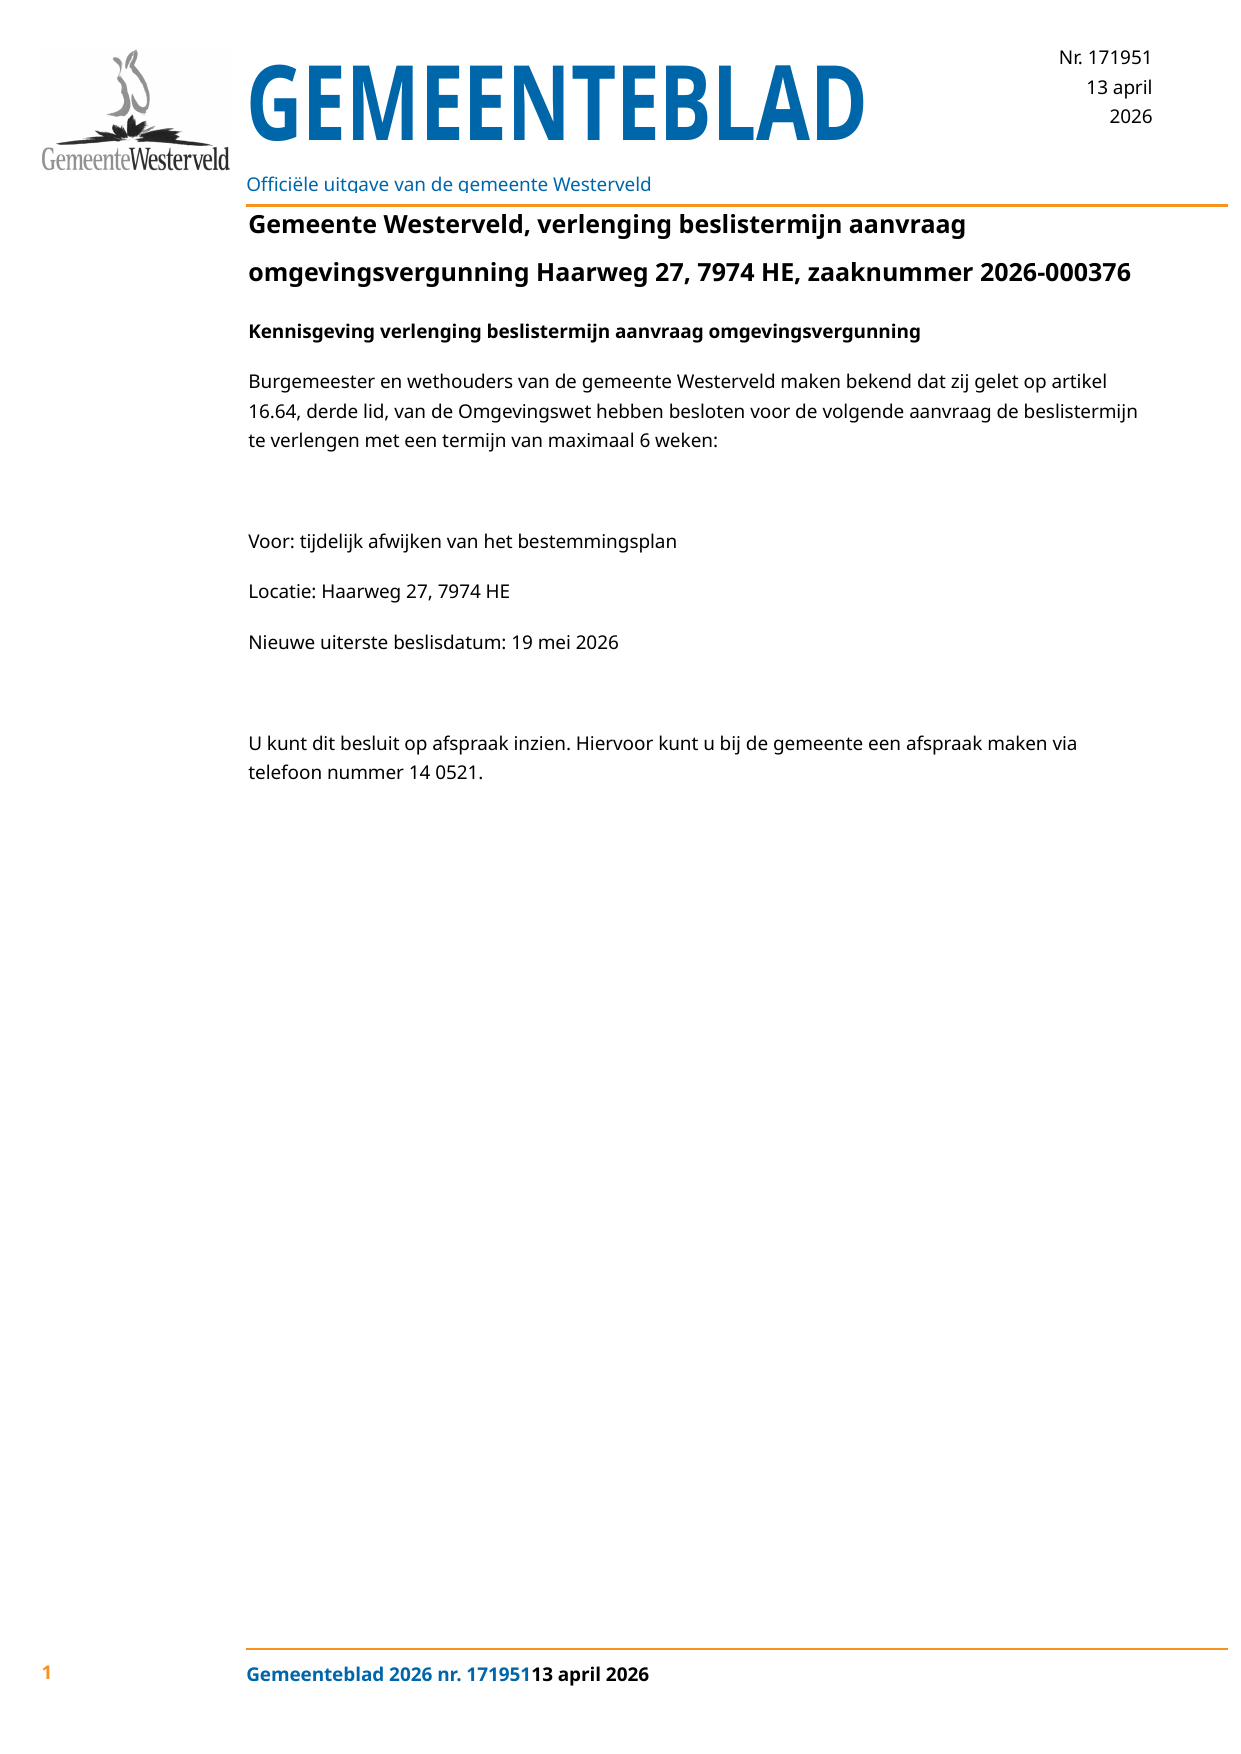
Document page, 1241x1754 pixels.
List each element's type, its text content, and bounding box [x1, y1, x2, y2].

text U kunt dit besluit op afspraak inzien. Hiervoor kunt u bij de gemeente een afspraak maken via telefoon nummer 14 0521. [248, 730, 1152, 785]
text Locatie: Haarweg 27, 7974 HE [248, 579, 1152, 604]
text Burgemeester en wethouders van de gemeente Westerveld maken bekend dat zij gelet op artikel 16.64, derde lid, van de Omgevingswet hebben besloten voor de volgende aanvraag de beslistermijn te verlengen met een termijn van maximaal 6 weken: [248, 368, 1152, 453]
text Gemeente Westerveld, verlenging beslistermijn aanvraag omgevingsvergunning Haarweg 27, 7974 HE, zaaknummer 2026-000376 [248, 207, 1152, 288]
text Nieuwe uiterste beslisdatum: 19 mei 2026 [248, 629, 1152, 655]
text Voor: tijdelijk afwijken van het bestemmingsplan [248, 528, 1152, 554]
text Kennisgeving verlenging beslistermijn aanvraag omgevingsvergunning [248, 318, 1152, 344]
picture [41, 47, 231, 172]
